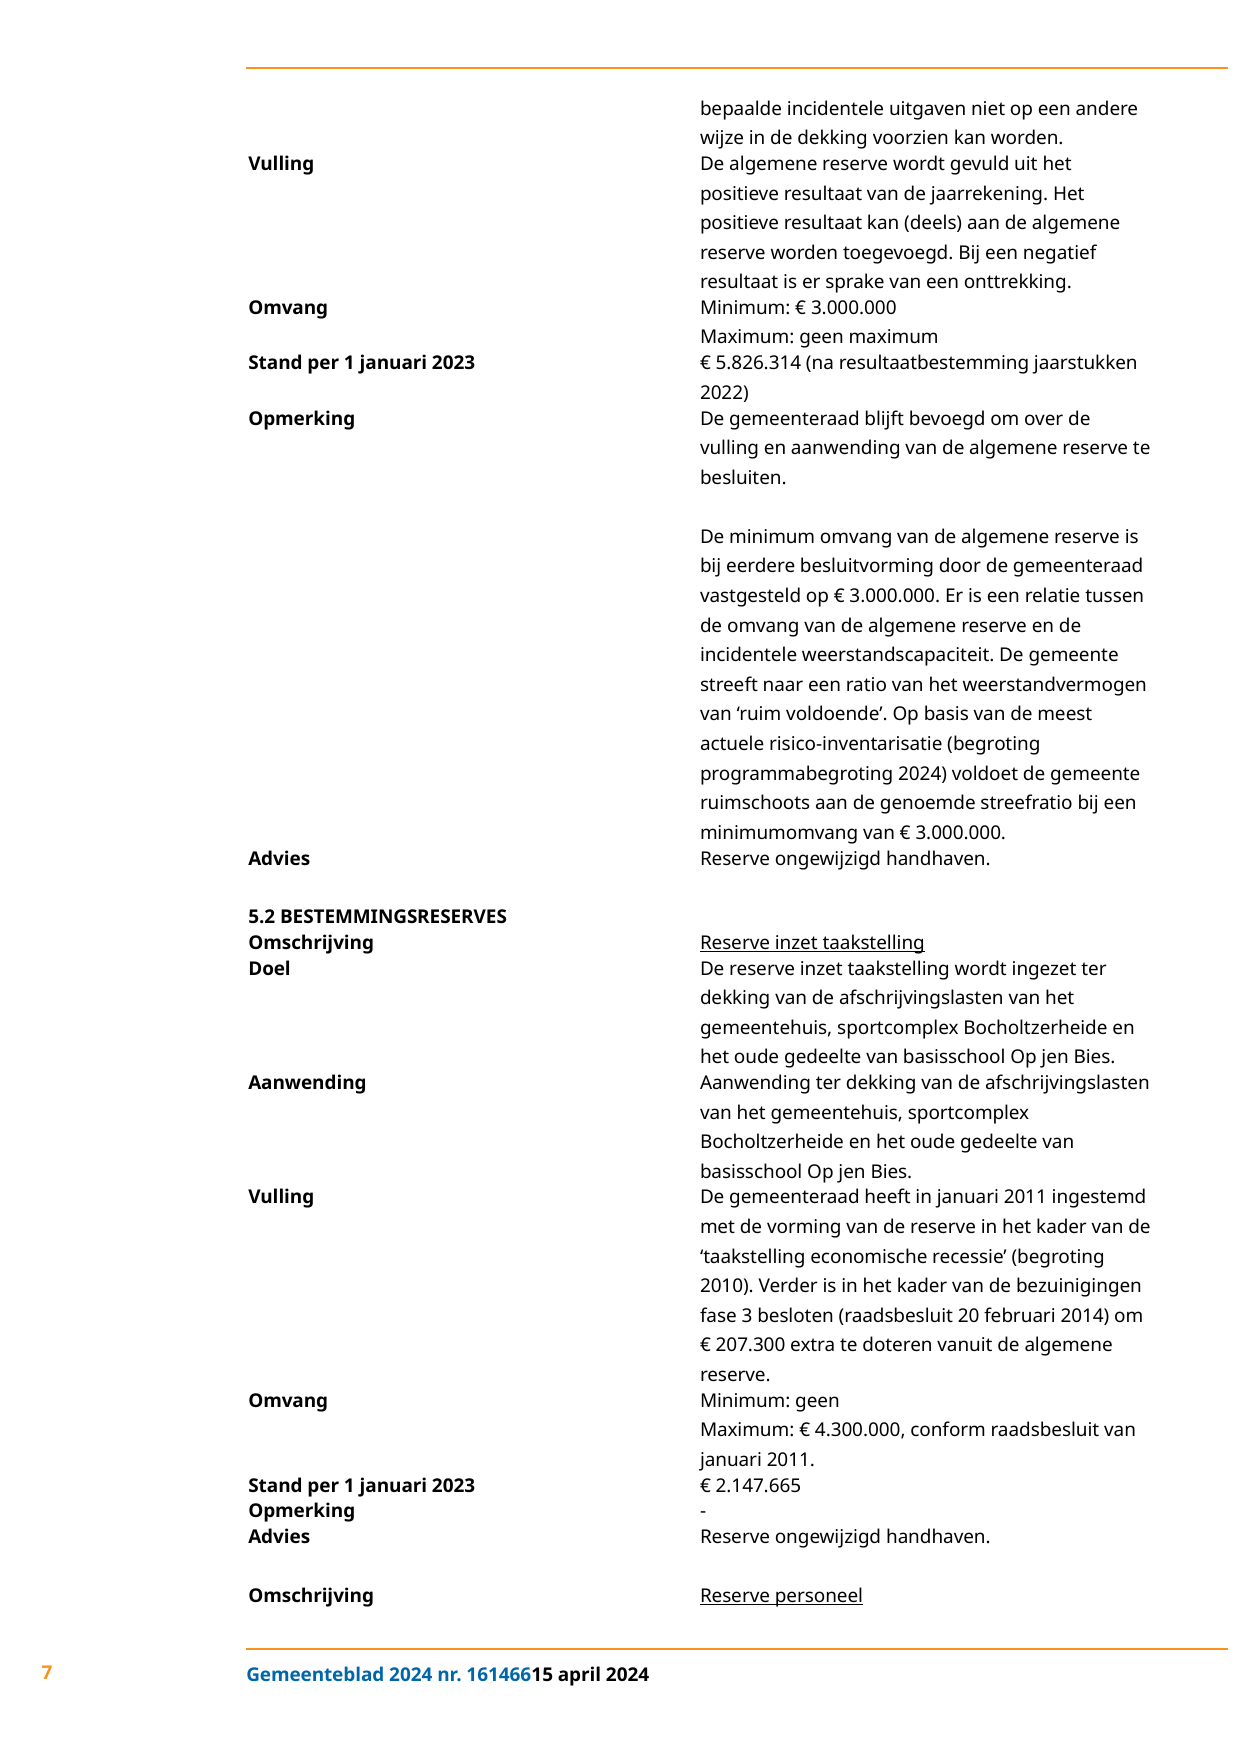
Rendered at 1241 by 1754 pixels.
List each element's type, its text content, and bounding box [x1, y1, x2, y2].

table_cell € 5.826.314 (na resultaatbestemming jaarstukken 2022) [700, 350, 1152, 405]
table_cell Reserve ongewijzigd handhaven. [700, 845, 1152, 870]
table_cell Reserve ongewijzigd handhaven. [700, 1523, 1152, 1549]
table_cell Omvang [248, 1387, 700, 1472]
table_cell Stand per 1 januari 2023 [248, 350, 700, 405]
table_cell Advies [248, 1523, 700, 1549]
table_header Omschrijving [248, 929, 700, 955]
table_cell Doel [248, 955, 700, 1069]
table_header Omschrijving [248, 1582, 700, 1608]
table_cell Opmerking [248, 1498, 700, 1523]
table_cell Vulling [248, 1184, 700, 1387]
table_cell Stand per 1 januari 2023 [248, 1472, 700, 1498]
table_cell De gemeenteraad heeft in januari 2011 ingestemd met de vorming van de reserve in het kader van de ‘taakstelling economische recessie’ (begroting 2010). Verder is in het kader van de bezuinigingen fase 3 besloten (raadsbesluit 20 februari 2014) om € 207.300 extra te doteren vanuit de algemene reserve. [700, 1184, 1152, 1387]
table_cell Opmerking [248, 405, 700, 845]
table_cell - [700, 1498, 1152, 1523]
table_cell € 2.147.665 [700, 1472, 1152, 1498]
table_cell Aanwending [248, 1069, 700, 1184]
picture [41, 47, 231, 172]
table_cell Aanwending ter dekking van de afschrijvingslasten van het gemeentehuis, sportcomplex Bocholtzerheide en het oude gedeelte van basisschool Op jen Bies. [700, 1069, 1152, 1184]
text 5.2 BESTEMMINGSRESERVES [248, 903, 1152, 929]
table_header Reserve inzet taakstelling [700, 929, 1152, 955]
table_cell Minimum: geen Maximum: € 4.300.000, conform raadsbesluit van januari 2011. [700, 1387, 1152, 1472]
table_cell De gemeenteraad blijft bevoegd om over de vulling en aanwending van de algemene reserve te besluiten. De minimum omvang van de algemene reserve is bij eerdere besluitvorming door de gemeenteraad vastgesteld op € 3.000.000. Er is een relatie tussen de omvang van de algemene reserve en de incidentele weerstandscapaciteit. De gemeente streeft naar een ratio van het weerstandvermogen van ‘ruim voldoende’. Op basis van de meest actuele risico-inventarisatie (begroting programmabegroting 2024) voldoet de gemeente ruimschoots aan de genoemde streefratio bij een minimumomvang van € 3.000.000. [700, 405, 1152, 845]
table_cell De reserve inzet taakstelling wordt ingezet ter dekking van de afschrijvingslasten van het gemeentehuis, sportcomplex Bocholtzerheide en het oude gedeelte van basisschool Op jen Bies. [700, 955, 1152, 1069]
table_cell bepaalde incidentele uitgaven niet op een andere wijze in de dekking voorzien kan worden. [700, 95, 1152, 150]
table_cell Omvang [248, 294, 700, 349]
table_cell [248, 95, 700, 150]
table_cell Minimum: € 3.000.000 Maximum: geen maximum [700, 294, 1152, 349]
table_cell De algemene reserve wordt gevuld uit het positieve resultaat van de jaarrekening. Het positieve resultaat kan (deels) aan de algemene reserve worden toegevoegd. Bij een negatief resultaat is er sprake van een onttrekking. [700, 150, 1152, 294]
table_cell Advies [248, 845, 700, 870]
table_cell Vulling [248, 150, 700, 294]
table_header Reserve personeel [700, 1582, 1152, 1608]
